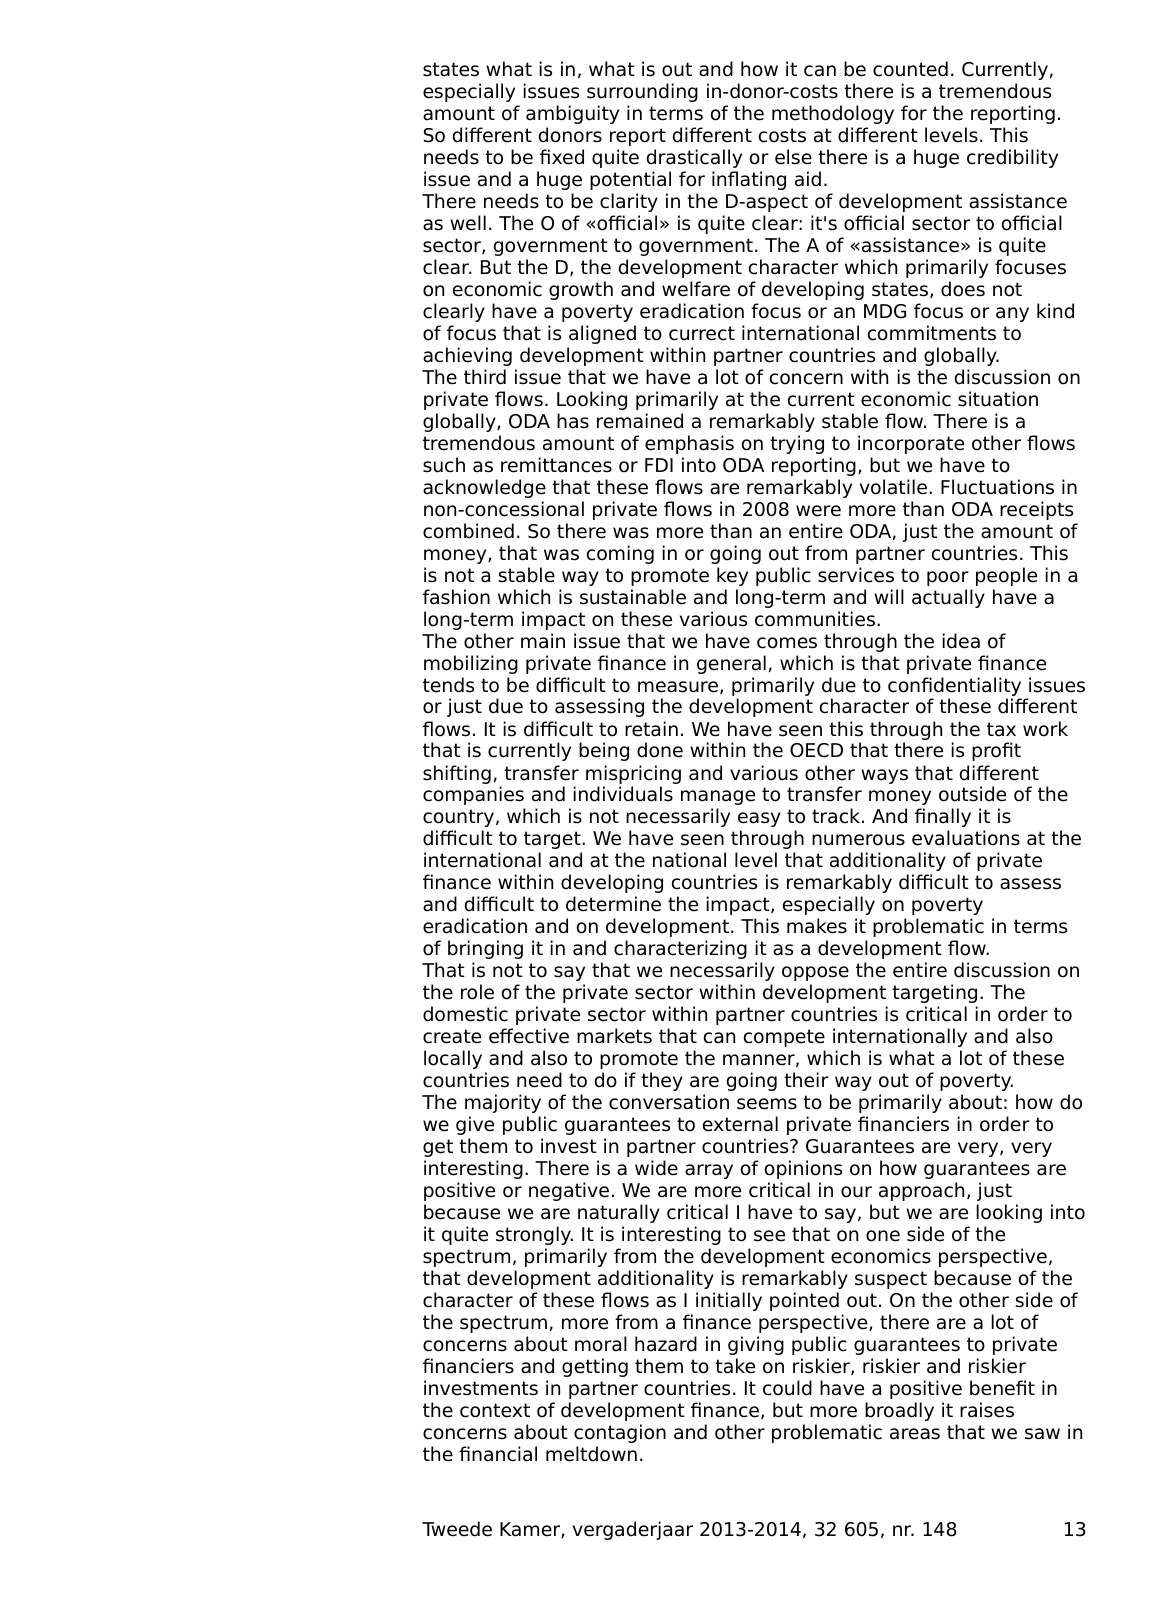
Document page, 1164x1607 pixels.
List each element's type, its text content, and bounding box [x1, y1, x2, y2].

text There needs to be clarity in the D-aspect of development assistance as well. The O of «official» is quite clear: it's official sector to official sector, government to government. The A of «assistance» is quite clear. But the D, the development character which primarily focuses on economic growth and welfare of developing states, does not clearly have a poverty eradication focus or an MDG focus or any kind of focus that is aligned to currect international commitments to achieving development within partner countries and globally. [422, 191, 1087, 367]
text That is not to say that we necessarily oppose the entire discussion on the role of the private sector within development targeting. The domestic private sector within partner countries is critical in order to create effective markets that can compete internationally and also locally and also to promote the manner, which is what a lot of these countries need to do if they are going their way out of poverty. [422, 960, 1087, 1092]
text The third issue that we have a lot of concern with is the discussion on private flows. Looking primarily at the current economic situation globally, ODA has remained a remarkably stable flow. There is a tremendous amount of emphasis on trying to incorporate other flows such as remittances or FDI into ODA reporting, but we have to acknowledge that these flows are remarkably volatile. Fluctuations in non-concessional private flows in 2008 were more than ODA receipts combined. So there was more than an entire ODA, just the amount of money, that was coming in or going out from partner countries. This is not a stable way to promote key public services to poor people in a fashion which is sustainable and long-term and will actually have a long-term impact on these various communities. [422, 367, 1087, 631]
text states what is in, what is out and how it can be counted. Currently, especially issues surrounding in-donor-costs there is a tremendous amount of ambiguity in terms of the methodology for the reporting. So different donors report different costs at different levels. This needs to be fixed quite drastically or else there is a huge credibility issue and a huge potential for inflating aid. [422, 59, 1087, 191]
text The majority of the conversation seems to be primarily about: how do we give public guarantees to external private financiers in order to get them to invest in partner countries? Guarantees are very, very interesting. There is a wide array of opinions on how guarantees are positive or negative. We are more critical in our approach, just because we are naturally critical I have to say, but we are looking into it quite strongly. It is interesting to see that on one side of the spectrum, primarily from the development economics perspective, that development additionality is remarkably suspect because of the character of these flows as I initially pointed out. On the other side of the spectrum, more from a finance perspective, there are a lot of concerns about moral hazard in giving public guarantees to private financiers and getting them to take on riskier, riskier and riskier investments in partner countries. It could have a positive benefit in the context of development finance, but more broadly it raises concerns about contagion and other problematic areas that we saw in the financial meltdown. [422, 1092, 1087, 1466]
text The other main issue that we have comes through the idea of mobilizing private finance in general, which is that private finance tends to be difficult to measure, primarily due to confidentiality issues or just due to assessing the development character of these different flows. It is difficult to retain. We have seen this through the tax work that is currently being done within the OECD that there is profit shifting, transfer mispricing and various other ways that different companies and individuals manage to transfer money outside of the country, which is not necessarily easy to track. And finally it is difficult to target. We have seen through numerous evaluations at the international and at the national level that additionality of private finance within developing countries is remarkably difficult to assess and difficult to determine the impact, especially on poverty eradication and on development. This makes it problematic in terms of bringing it in and characterizing it as a development flow. [422, 631, 1087, 960]
